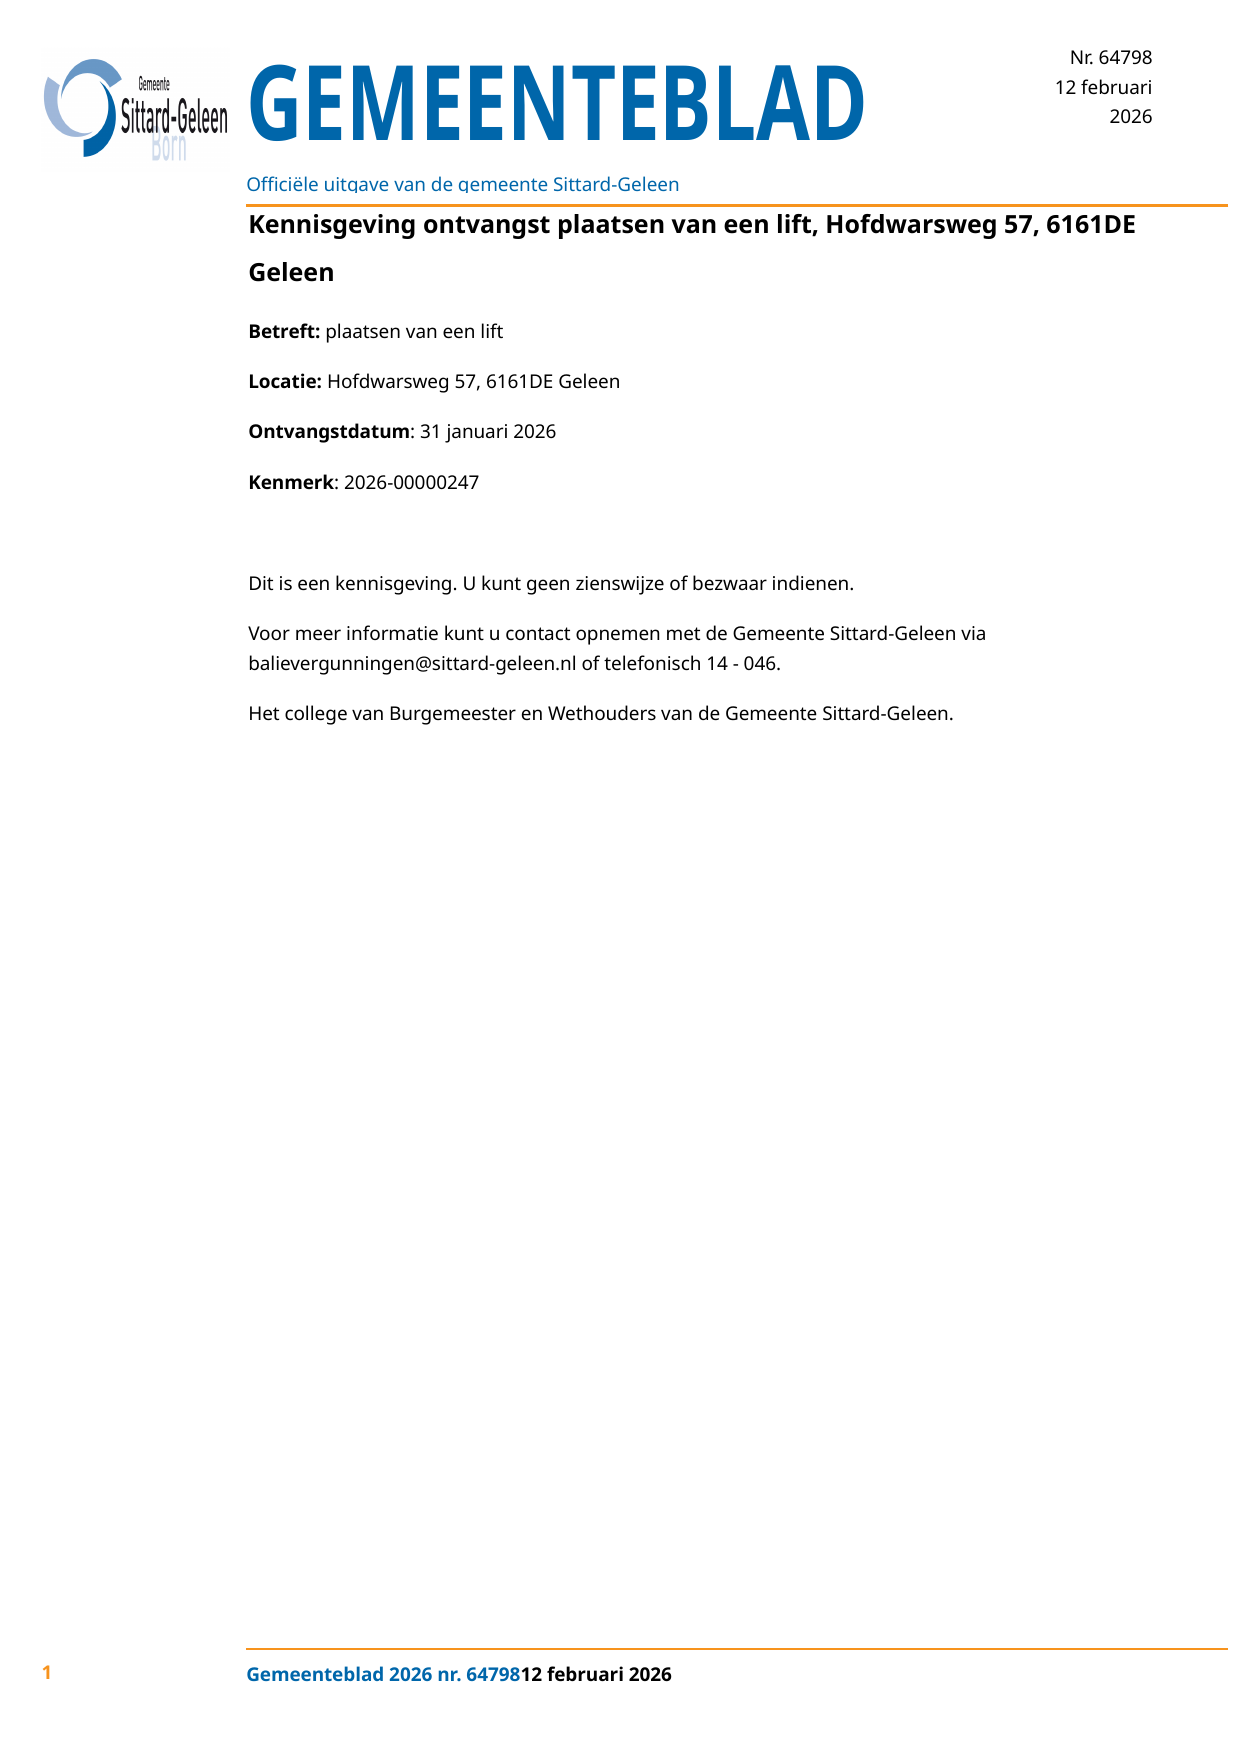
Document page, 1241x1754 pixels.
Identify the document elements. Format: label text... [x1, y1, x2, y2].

text Voor meer informatie kunt u contact opnemen met de Gemeente Sittard-Geleen via balievergunningen@sittard-geleen.nl of telefonisch 14 - 046. [248, 620, 1152, 676]
text Betreft: plaatsen van een lift [248, 318, 1152, 344]
text Locatie: Hofdwarsweg 57, 6161DE Geleen [248, 368, 1152, 394]
text Dit is een kennisgeving. U kunt geen zienswijze of bezwaar indienen. [248, 570, 1152, 596]
text Kenmerk: 2026-00000247 [248, 469, 1152, 495]
picture [41, 47, 231, 172]
text Kennisgeving ontvangst plaatsen van een lift, Hofdwarsweg 57, 6161DE Geleen [248, 207, 1152, 288]
text Ontvangstdatum: 31 januari 2026 [248, 419, 1152, 444]
text Het college van Burgemeester en Wethouders van de Gemeente Sittard-Geleen. [248, 700, 1152, 726]
